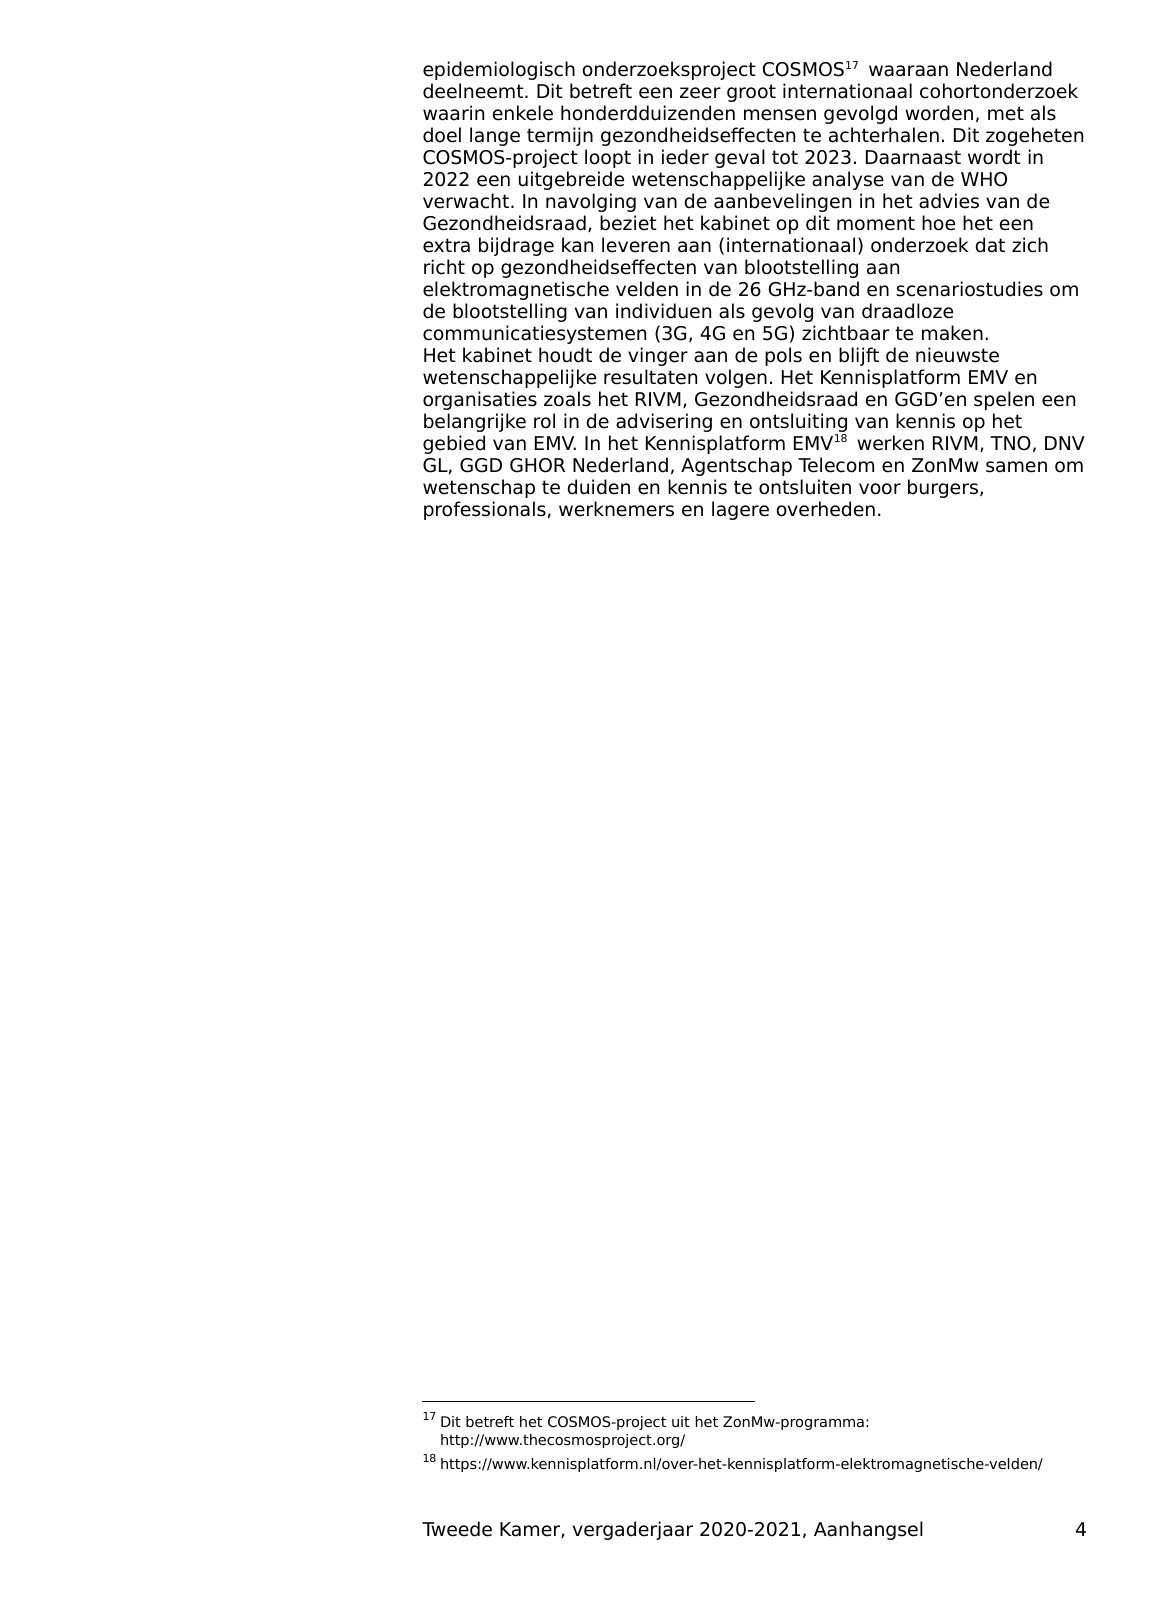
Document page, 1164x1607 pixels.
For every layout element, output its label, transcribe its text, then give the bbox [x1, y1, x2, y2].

text Het kabinet houdt de vinger aan de pols en blijft de nieuwste wetenschappelijke resultaten volgen. Het Kennisplatform EMV en organisaties zoals het RIVM, Gezondheidsraad en GGD’en spelen een belangrijke rol in de advisering en ontsluiting van kennis op het gebied van EMV. In het Kennisplatform EMV werken RIVM, TNO, DNV GL, GGD GHOR Nederland, Agentschap Telecom en ZonMw samen om wetenschap te duiden en kennis te ontsluiten voor burgers, professionals, werknemers en lagere overheden. [422, 345, 1087, 521]
text epidemiologisch onderzoeksproject COSMOS waaraan Nederland deelneemt. Dit betreft een zeer groot internationaal cohortonderzoek waarin enkele honderdduizenden mensen gevolgd worden, met als doel lange termijn gezondheidseffecten te achterhalen. Dit zogeheten COSMOS-project loopt in ieder geval tot 2023. Daarnaast wordt in 2022 een uitgebreide wetenschappelijke analyse van de WHO verwacht. In navolging van de aanbevelingen in het advies van de Gezondheidsraad, beziet het kabinet op dit moment hoe het een extra bijdrage kan leveren aan (internationaal) onderzoek dat zich richt op gezondheidseffecten van blootstelling aan elektromagnetische velden in de 26 GHz-band en scenariostudies om de blootstelling van individuen als gevolg van draadloze communicatiesystemen (3G, 4G en 5G) zichtbaar te maken. [422, 59, 1087, 345]
text https://www.kennisplatform.nl/over-het-kennisplatform-elektromagnetische-velden/ [422, 1452, 1087, 1474]
text Dit betreft het COSMOS-project uit het ZonMw-programma: http://www.thecosmosproject.org/ [422, 1410, 1087, 1449]
